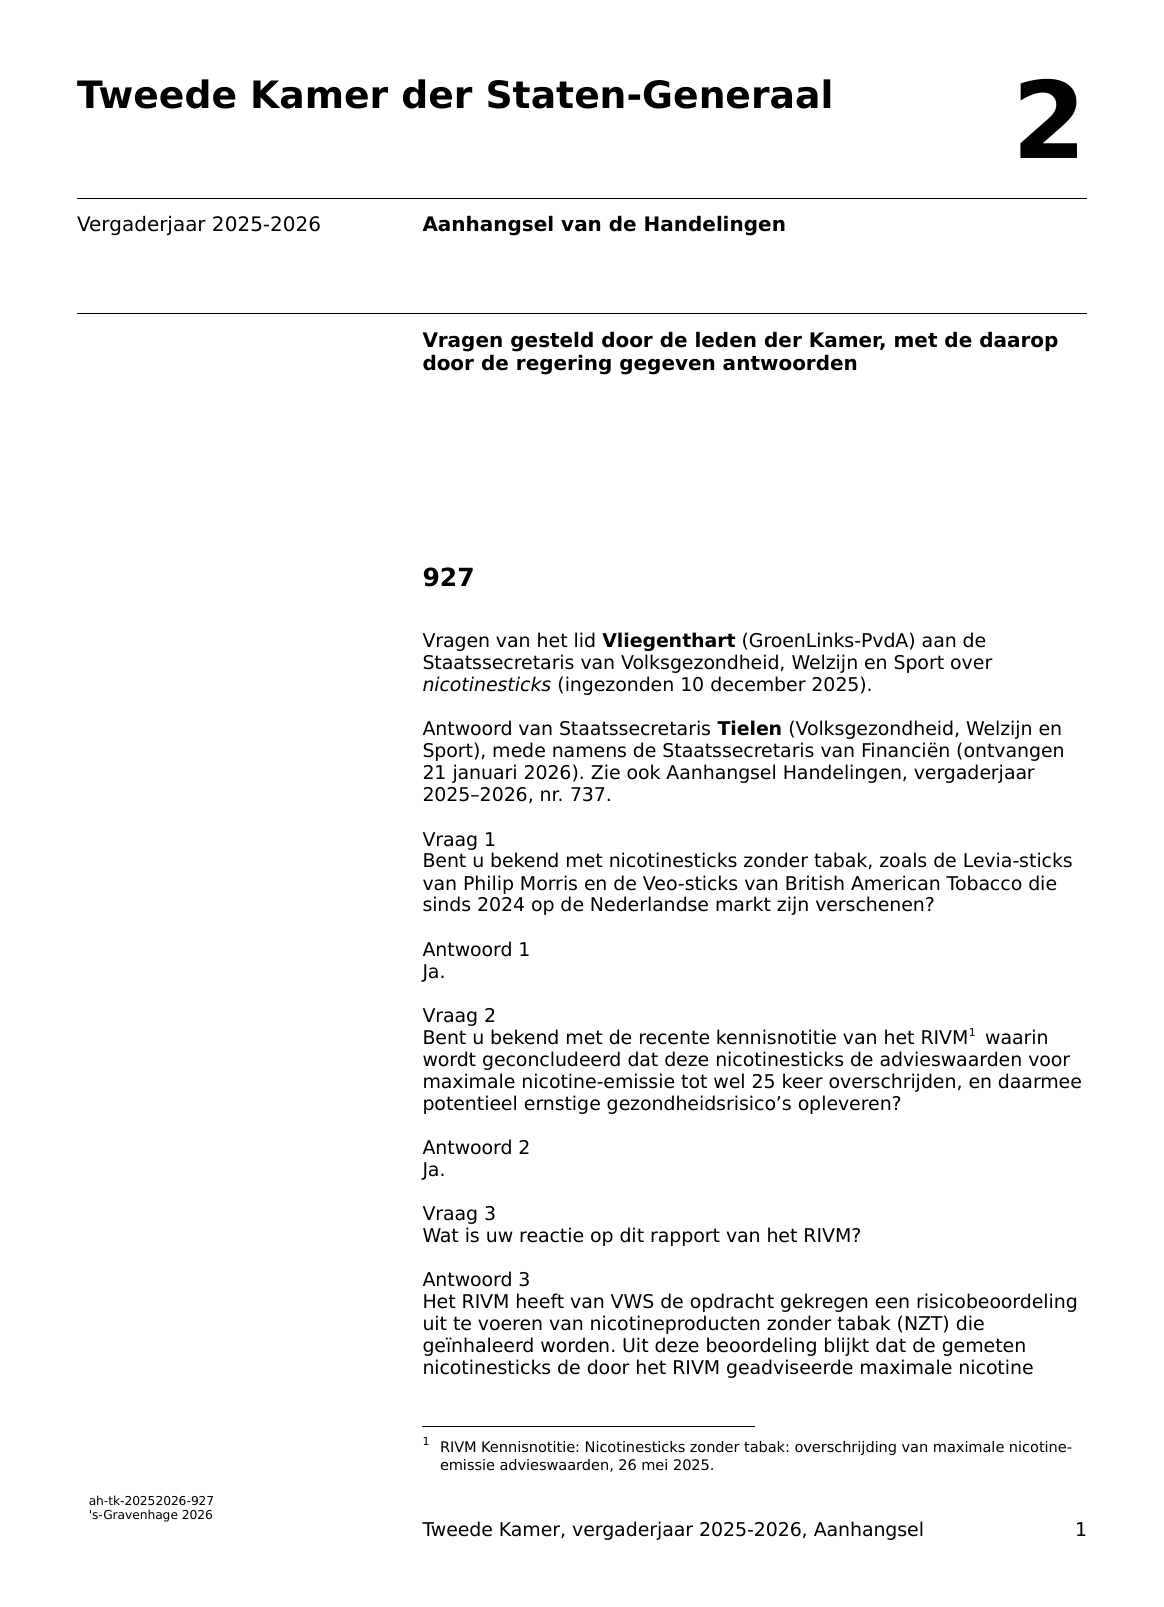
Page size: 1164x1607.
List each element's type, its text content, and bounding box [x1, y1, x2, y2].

text ah-tk-20252026-927 [88, 1494, 323, 1508]
text Antwoord 3 [422, 1269, 1087, 1291]
table_cell Vragen gesteld door de leden der Kamer, met de daarop door de regering gegeven antwoorden [422, 314, 1087, 375]
text Vraag 3 [422, 1203, 1087, 1225]
text 927 [422, 563, 1087, 592]
text Antwoord 2 [422, 1137, 1087, 1159]
text Vragen van het lid Vliegenthart (GroenLinks-PvdA) aan de Staatssecretaris van Volksgezondheid, Welzijn en Sport over nicotinesticks (ingezonden 10 december 2025). [422, 630, 1087, 696]
text Antwoord van Staatssecretaris Tielen (Volksgezondheid, Welzijn en Sport), mede namens de Staatssecretaris van Financiën (ontvangen 21 januari 2026). Zie ook Aanhangsel Handelingen, vergaderjaar 2025–2026, nr. 737. [422, 718, 1087, 806]
text Ja. [422, 1159, 1087, 1181]
text Het RIVM heeft van VWS de opdracht gekregen een risicobeoordeling uit te voeren van nicotineproducten zonder tabak (NZT) die geïnhaleerd worden. Uit deze beoordeling blijkt dat de gemeten nicotinesticks de door het RIVM geadviseerde maximale nicotine [422, 1291, 1087, 1379]
table_cell Aanhangsel van de Handelingen [422, 199, 1087, 313]
text Bent u bekend met de recente kennisnotitie van het RIVM waarin wordt geconcludeerd dat deze nicotinesticks de advieswaarden voor maximale nicotine-emissie tot wel 25 keer overschrijden, en daarmee potentieel ernstige gezondheidsrisico’s opleveren? [422, 1027, 1087, 1114]
text Vraag 1 [422, 828, 1087, 850]
text RIVM Kennisnotitie: Nicotinesticks zonder tabak: overschrijding van maximale nicotine-emissie advieswaarden, 26 mei 2025. [422, 1435, 1087, 1474]
table_header Tweede Kamer der Staten-Generaal [77, 59, 886, 198]
text Wat is uw reactie op dit rapport van het RIVM? [422, 1225, 1087, 1247]
table_header 2 [886, 59, 1087, 198]
text 's-Gravenhage 2026 [88, 1508, 323, 1522]
table_cell [77, 314, 422, 375]
table_cell Vergaderjaar 2025-2026 [77, 199, 422, 313]
text Vraag 2 [422, 1005, 1087, 1027]
text Bent u bekend met nicotinesticks zonder tabak, zoals de Levia-sticks van Philip Morris en de Veo-sticks van British American Tobacco die sinds 2024 op de Nederlandse markt zijn verschenen? [422, 850, 1087, 916]
text Antwoord 1 [422, 938, 1087, 961]
text Ja. [422, 961, 1087, 982]
